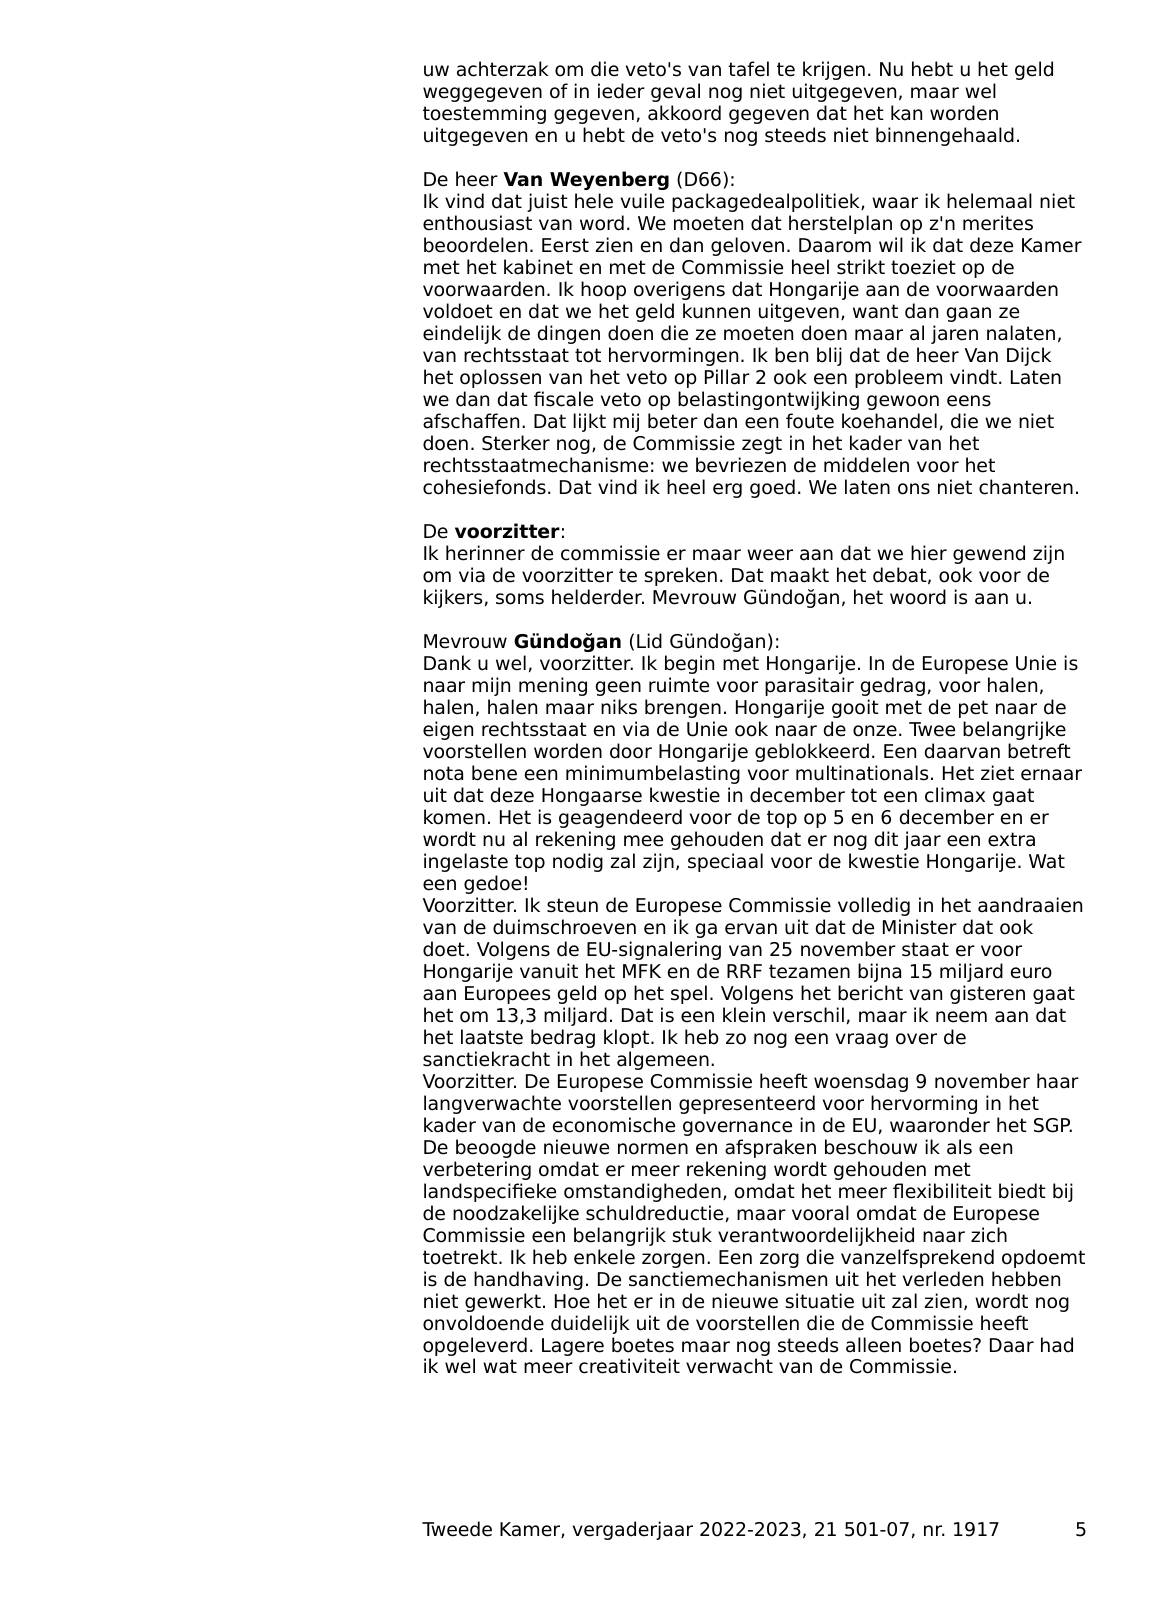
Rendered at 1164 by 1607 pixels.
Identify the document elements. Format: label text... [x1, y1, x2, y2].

text Voorzitter. De Europese Commissie heeft woensdag 9 november haar langverwachte voorstellen gepresenteerd voor hervorming in het kader van de economische governance in de EU, waaronder het SGP. De beoogde nieuwe normen en afspraken beschouw ik als een verbetering omdat er meer rekening wordt gehouden met landspecifieke omstandigheden, omdat het meer flexibiliteit biedt bij de noodzakelijke schuldreductie, maar vooral omdat de Europese Commissie een belangrijk stuk verantwoordelijkheid naar zich toetrekt. Ik heb enkele zorgen. Een zorg die vanzelfsprekend opdoemt is de handhaving. De sanctiemechanismen uit het verleden hebben niet gewerkt. Hoe het er in de nieuwe situatie uit zal zien, wordt nog onvoldoende duidelijk uit de voorstellen die de Commissie heeft opgeleverd. Lagere boetes maar nog steeds alleen boetes? Daar had ik wel wat meer creativiteit verwacht van de Commissie. [422, 1071, 1087, 1378]
text Voorzitter. Ik steun de Europese Commissie volledig in het aandraaien van de duimschroeven en ik ga ervan uit dat de Minister dat ook doet. Volgens de EU-signalering van 25 november staat er voor Hongarije vanuit het MFK en de RRF tezamen bijna 15 miljard euro aan Europees geld op het spel. Volgens het bericht van gisteren gaat het om 13,3 miljard. Dat is een klein verschil, maar ik neem aan dat het laatste bedrag klopt. Ik heb zo nog een vraag over de sanctiekracht in het algemeen. [422, 895, 1087, 1071]
text De voorzitter: [422, 521, 1087, 543]
text Dank u wel, voorzitter. Ik begin met Hongarije. In de Europese Unie is naar mijn mening geen ruimte voor parasitair gedrag, voor halen, halen, halen maar niks brengen. Hongarije gooit met de pet naar de eigen rechtsstaat en via de Unie ook naar de onze. Twee belangrijke voorstellen worden door Hongarije geblokkeerd. Een daarvan betreft nota bene een minimumbelasting voor multinationals. Het ziet ernaar uit dat deze Hongaarse kwestie in december tot een climax gaat komen. Het is geagendeerd voor de top op 5 en 6 december en er wordt nu al rekening mee gehouden dat er nog dit jaar een extra ingelaste top nodig zal zijn, speciaal voor de kwestie Hongarije. Wat een gedoe! [422, 653, 1087, 895]
text uw achterzak om die veto's van tafel te krijgen. Nu hebt u het geld weggegeven of in ieder geval nog niet uitgegeven, maar wel toestemming gegeven, akkoord gegeven dat het kan worden uitgegeven en u hebt de veto's nog steeds niet binnengehaald. [422, 59, 1087, 147]
text Mevrouw Gündoğan (Lid Gündoğan): [422, 631, 1087, 653]
text Ik herinner de commissie er maar weer aan dat we hier gewend zijn om via de voorzitter te spreken. Dat maakt het debat, ook voor de kijkers, soms helderder. Mevrouw Gündoğan, het woord is aan u. [422, 543, 1087, 609]
text De heer Van Weyenberg (D66): [422, 169, 1087, 191]
text Ik vind dat juist hele vuile packagedealpolitiek, waar ik helemaal niet enthousiast van word. We moeten dat herstelplan op z'n merites beoordelen. Eerst zien en dan geloven. Daarom wil ik dat deze Kamer met het kabinet en met de Commissie heel strikt toeziet op de voorwaarden. Ik hoop overigens dat Hongarije aan de voorwaarden voldoet en dat we het geld kunnen uitgeven, want dan gaan ze eindelijk de dingen doen die ze moeten doen maar al jaren nalaten, van rechtsstaat tot hervormingen. Ik ben blij dat de heer Van Dijck het oplossen van het veto op Pillar 2 ook een probleem vindt. Laten we dan dat fiscale veto op belastingontwijking gewoon eens afschaffen. Dat lijkt mij beter dan een foute koehandel, die we niet doen. Sterker nog, de Commissie zegt in het kader van het rechtsstaatmechanisme: we bevriezen de middelen voor het cohesiefonds. Dat vind ik heel erg goed. We laten ons niet chanteren. [422, 191, 1087, 499]
